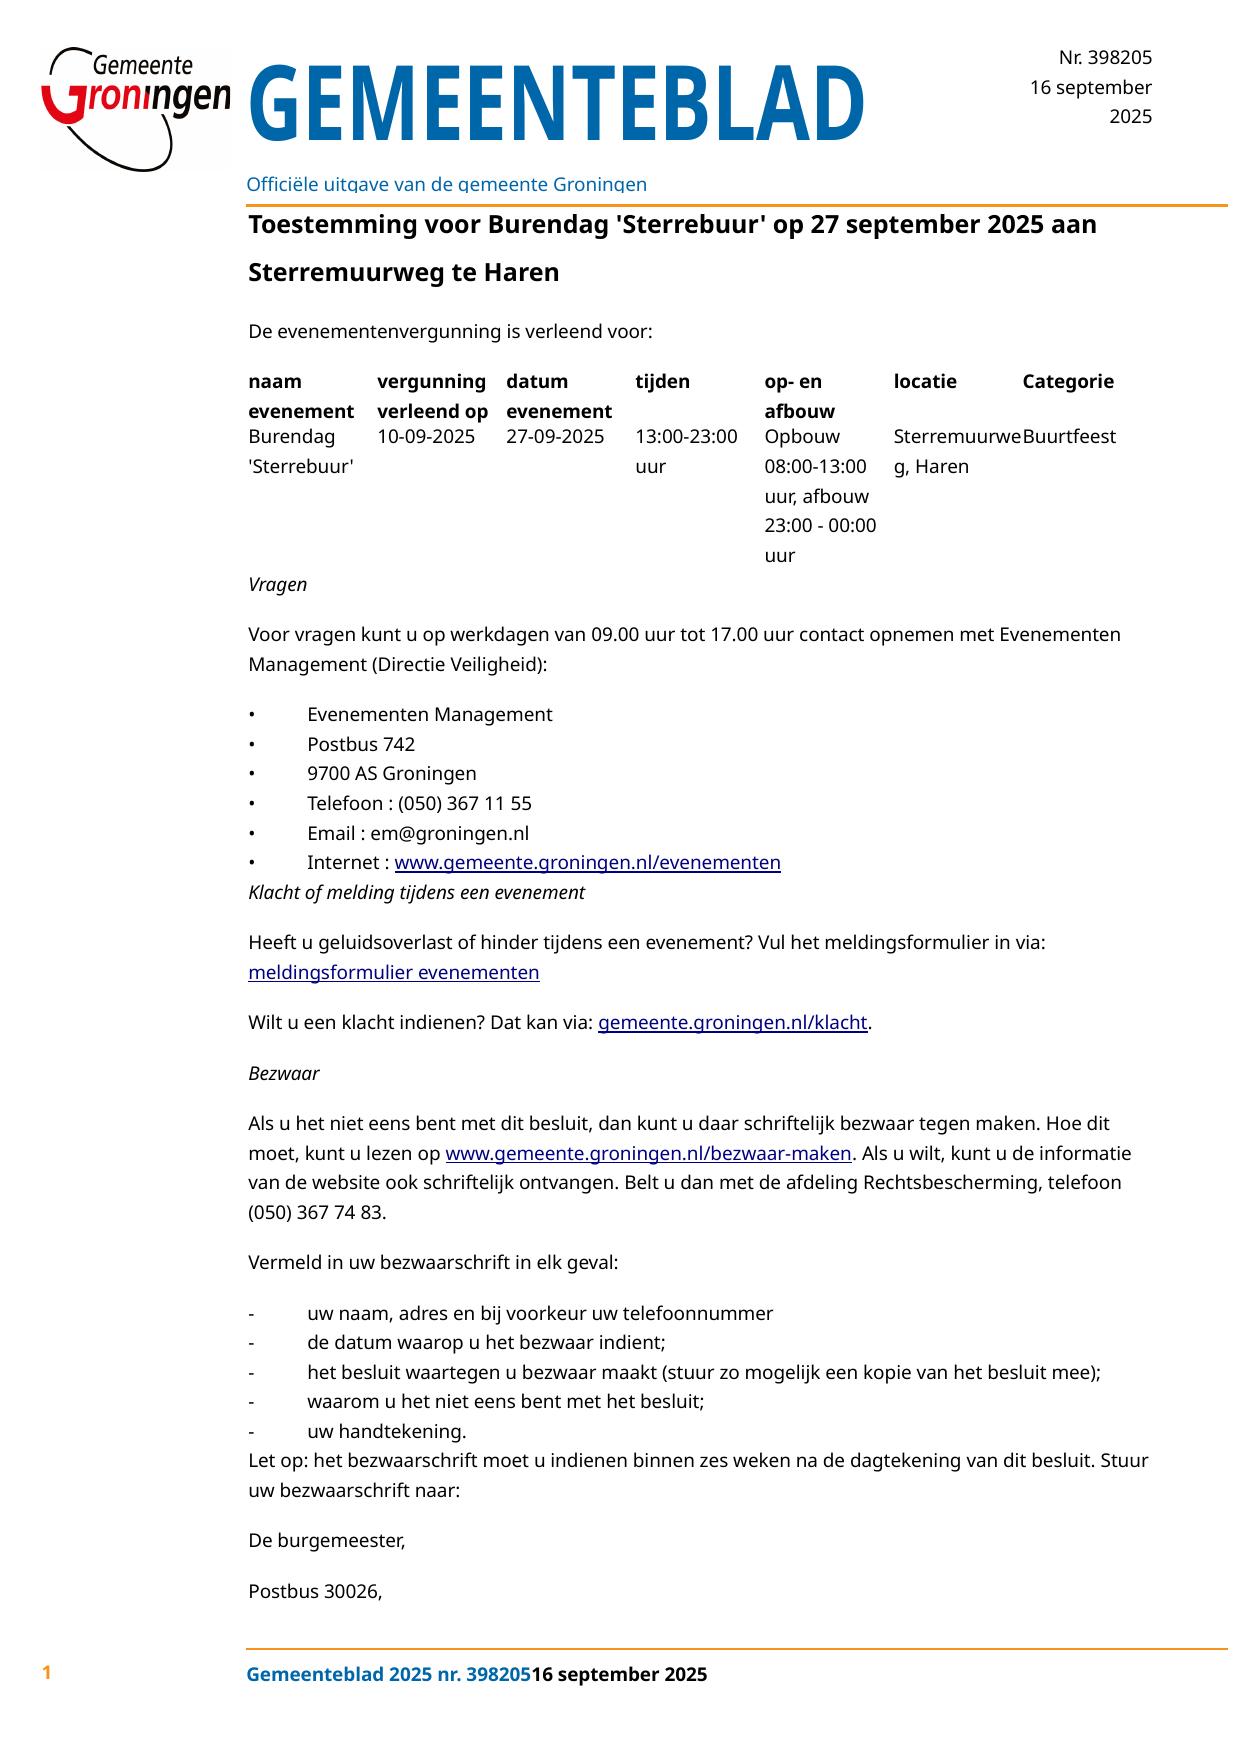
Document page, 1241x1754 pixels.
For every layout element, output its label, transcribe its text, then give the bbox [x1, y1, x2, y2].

table_header vergunning verleend op [377, 369, 506, 424]
table_cell Buurtfeest [1023, 424, 1152, 568]
text Toestemming voor Burendag 'Sterrebuur' op 27 september 2025 aan Sterremuurweg te Haren [248, 207, 1152, 288]
table_cell 10-09-2025 [377, 424, 506, 568]
table_header op- en afbouw [764, 369, 893, 424]
list uw handtekening. [248, 1418, 1152, 1444]
text Postbus 30026, [248, 1578, 1152, 1604]
list waarom u het niet eens bent met het besluit; [248, 1388, 1152, 1414]
list Internet : www.gemeente.groningen.nl/evenementen [248, 849, 1152, 875]
list Evenementen Management [248, 701, 1152, 727]
text Vragen [248, 571, 1152, 597]
text De evenementenvergunning is verleend voor: [248, 318, 1152, 344]
list Postbus 742 [248, 731, 1152, 757]
table_header Categorie [1023, 369, 1152, 424]
text Voor vragen kunt u op werkdagen van 09.00 uur tot 17.00 uur contact opnemen met Evenementen Management (Directie Veiligheid): [248, 621, 1152, 677]
table_cell 13:00-23:00 uur [635, 424, 764, 568]
table_header tijden [635, 369, 764, 424]
table_cell 27-09-2025 [506, 424, 635, 568]
list Email : em@groningen.nl [248, 820, 1152, 846]
list uw naam, adres en bij voorkeur uw telefoonnummer [248, 1300, 1152, 1326]
text Vermeld in uw bezwaarschrift in elk geval: [248, 1249, 1152, 1275]
text De burgemeester, [248, 1528, 1152, 1553]
table_header datum evenement [506, 369, 635, 424]
text Let op: het bezwaarschrift moet u indienen binnen zes weken na de dagtekening van dit besluit. Stuur uw bezwaarschrift naar: [248, 1448, 1152, 1503]
table_cell Burendag 'Sterrebuur' [248, 424, 377, 568]
table_header locatie [894, 369, 1022, 424]
table_cell Sterremuurweg, Haren [894, 424, 1022, 568]
text Heeft u geluidsoverlast of hinder tijdens een evenement? Vul het meldingsformulier in via: meldingsformulier evenementen [248, 929, 1152, 985]
text Klacht of melding tijdens een evenement [248, 879, 1152, 905]
table_header naam evenement [248, 369, 377, 424]
list het besluit waartegen u bezwaar maakt (stuur zo mogelijk een kopie van het besluit mee); [248, 1359, 1152, 1385]
text Als u het niet eens bent met dit besluit, dan kunt u daar schriftelijk bezwaar tegen maken. Hoe dit moet, kunt u lezen op www.gemeente.groningen.nl/bezwaar-maken. Als u wilt, kunt u de informatie van de website ook schriftelijk ontvangen. Belt u dan met de afdeling Rechtsbescherming, telefoon (050) 367 74 83. [248, 1110, 1152, 1225]
table_cell Opbouw 08:00-13:00 uur, afbouw 23:00 - 00:00 uur [764, 424, 893, 568]
list Telefoon : (050) 367 11 55 [248, 790, 1152, 816]
text Wilt u een klacht indienen? Dat kan via: gemeente.groningen.nl/klacht. [248, 1009, 1152, 1035]
list 9700 AS Groningen [248, 761, 1152, 786]
text Bezwaar [248, 1060, 1152, 1086]
list de datum waarop u het bezwaar indient; [248, 1329, 1152, 1355]
picture [41, 47, 231, 172]
